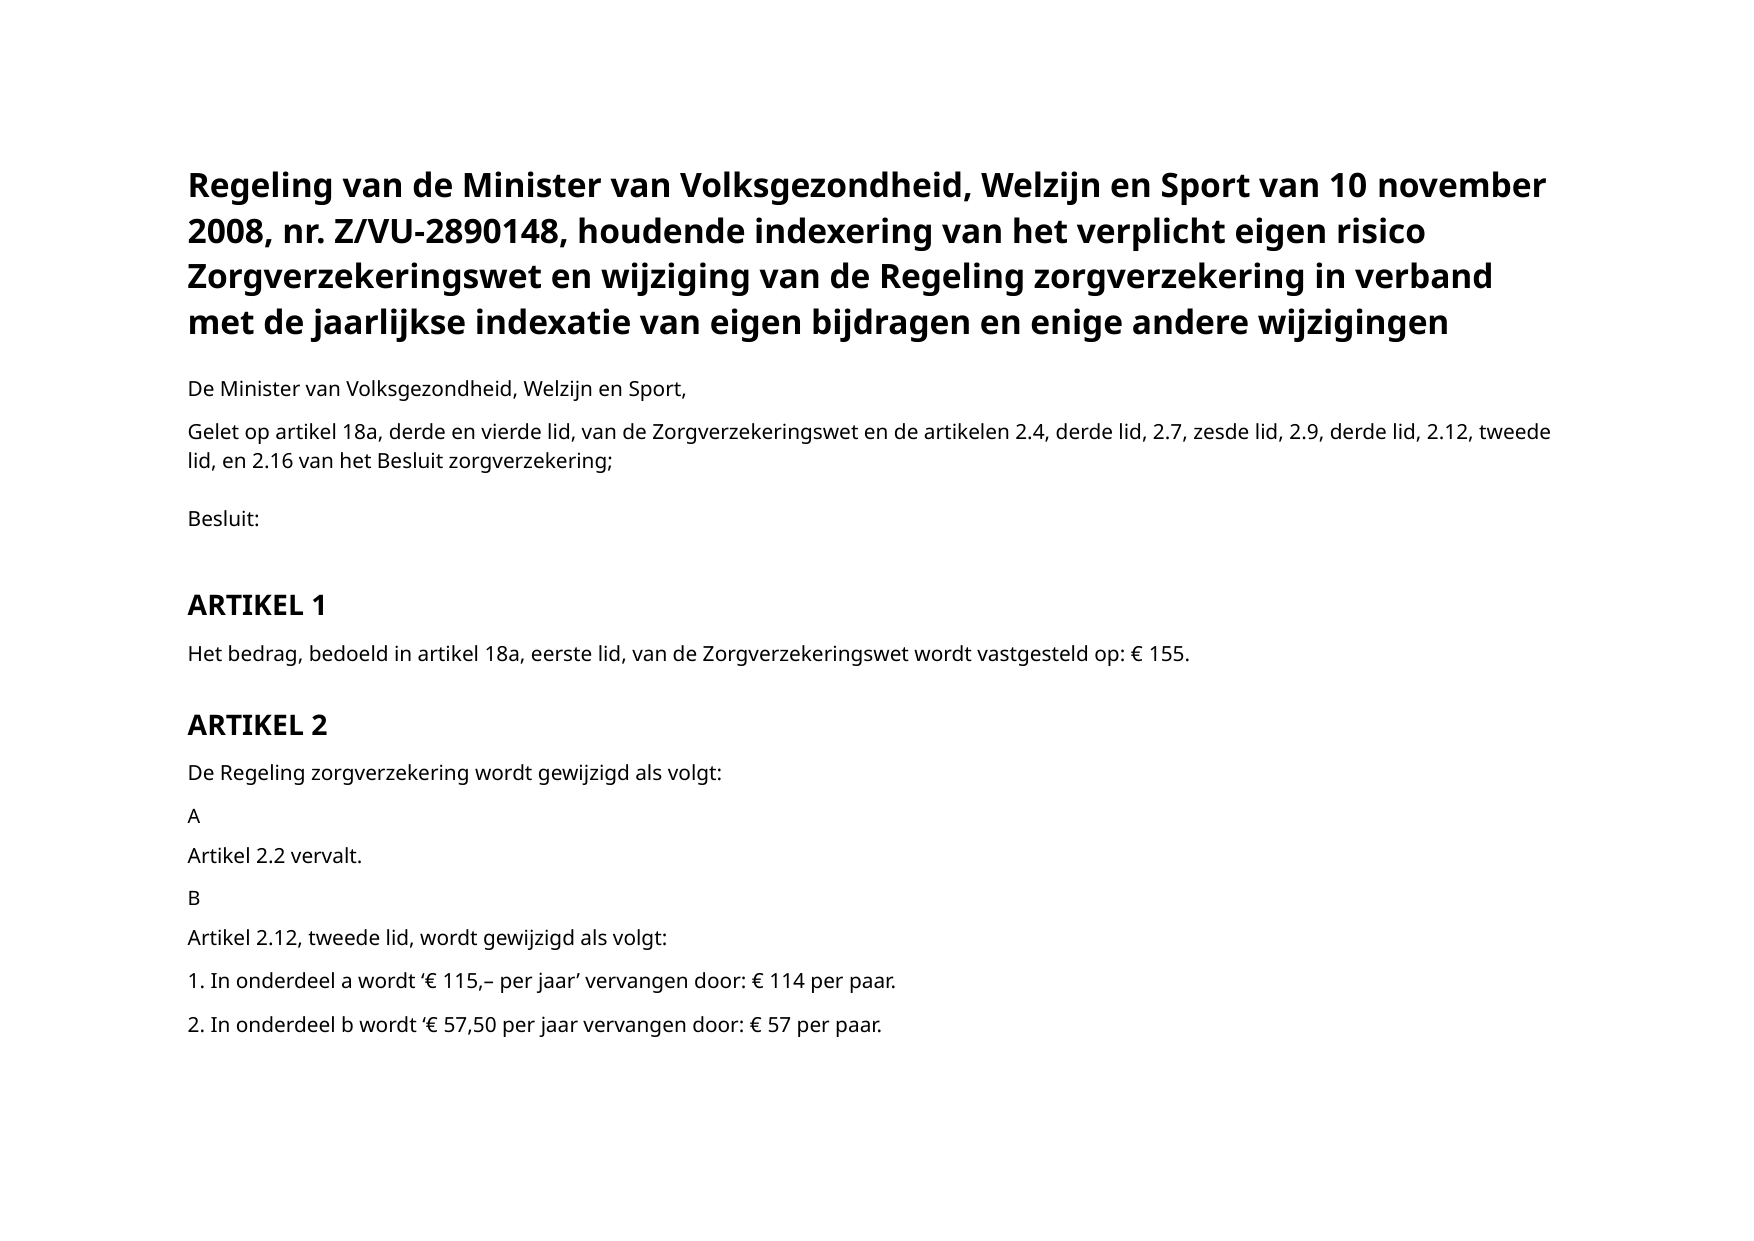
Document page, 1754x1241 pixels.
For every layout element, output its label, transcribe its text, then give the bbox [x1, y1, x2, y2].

text A [187, 802, 1566, 829]
subtitle ARTIKEL 1 [187, 585, 1566, 624]
text 1. In onderdeel a wordt ‘€ 115,– per jaar’ vervangen door: € 114 per paar. [187, 966, 1566, 995]
text 2. In onderdeel b wordt ‘€ 57,50 per jaar vervangen door: € 57 per paar. [187, 1010, 1566, 1038]
text Artikel 2.12, tweede lid, wordt gewijzigd als volgt: [187, 923, 1566, 951]
text De Minister van Volksgezondheid, Welzijn en Sport, [187, 374, 1566, 402]
subtitle Regeling van de Minister van Volksgezondheid, Welzijn en Sport van 10 november 2008, nr. Z/VU-2890148, houdende indexering van het verplicht eigen risico Zorgverzekeringswet en wijziging van de Regeling zorgverzekering in verband met de jaarlijkse indexatie van eigen bijdragen en enige andere wijzigingen [187, 162, 1566, 344]
text De Regeling zorgverzekering wordt gewijzigd als volgt: [187, 758, 1566, 787]
text B [187, 884, 1566, 911]
text Besluit: [187, 504, 1566, 533]
text Gelet op artikel 18a, derde en vierde lid, van de Zorgverzekeringswet en de artikelen 2.4, derde lid, 2.7, zesde lid, 2.9, derde lid, 2.12, tweede lid, en 2.16 van het Besluit zorgverzekering; [187, 417, 1566, 474]
text Het bedrag, bedoeld in artikel 18a, eerste lid, van de Zorgverzekeringswet wordt vastgesteld op: € 155. [187, 639, 1566, 667]
text Artikel 2.2 vervalt. [187, 841, 1566, 869]
subtitle ARTIKEL 2 [187, 705, 1566, 743]
